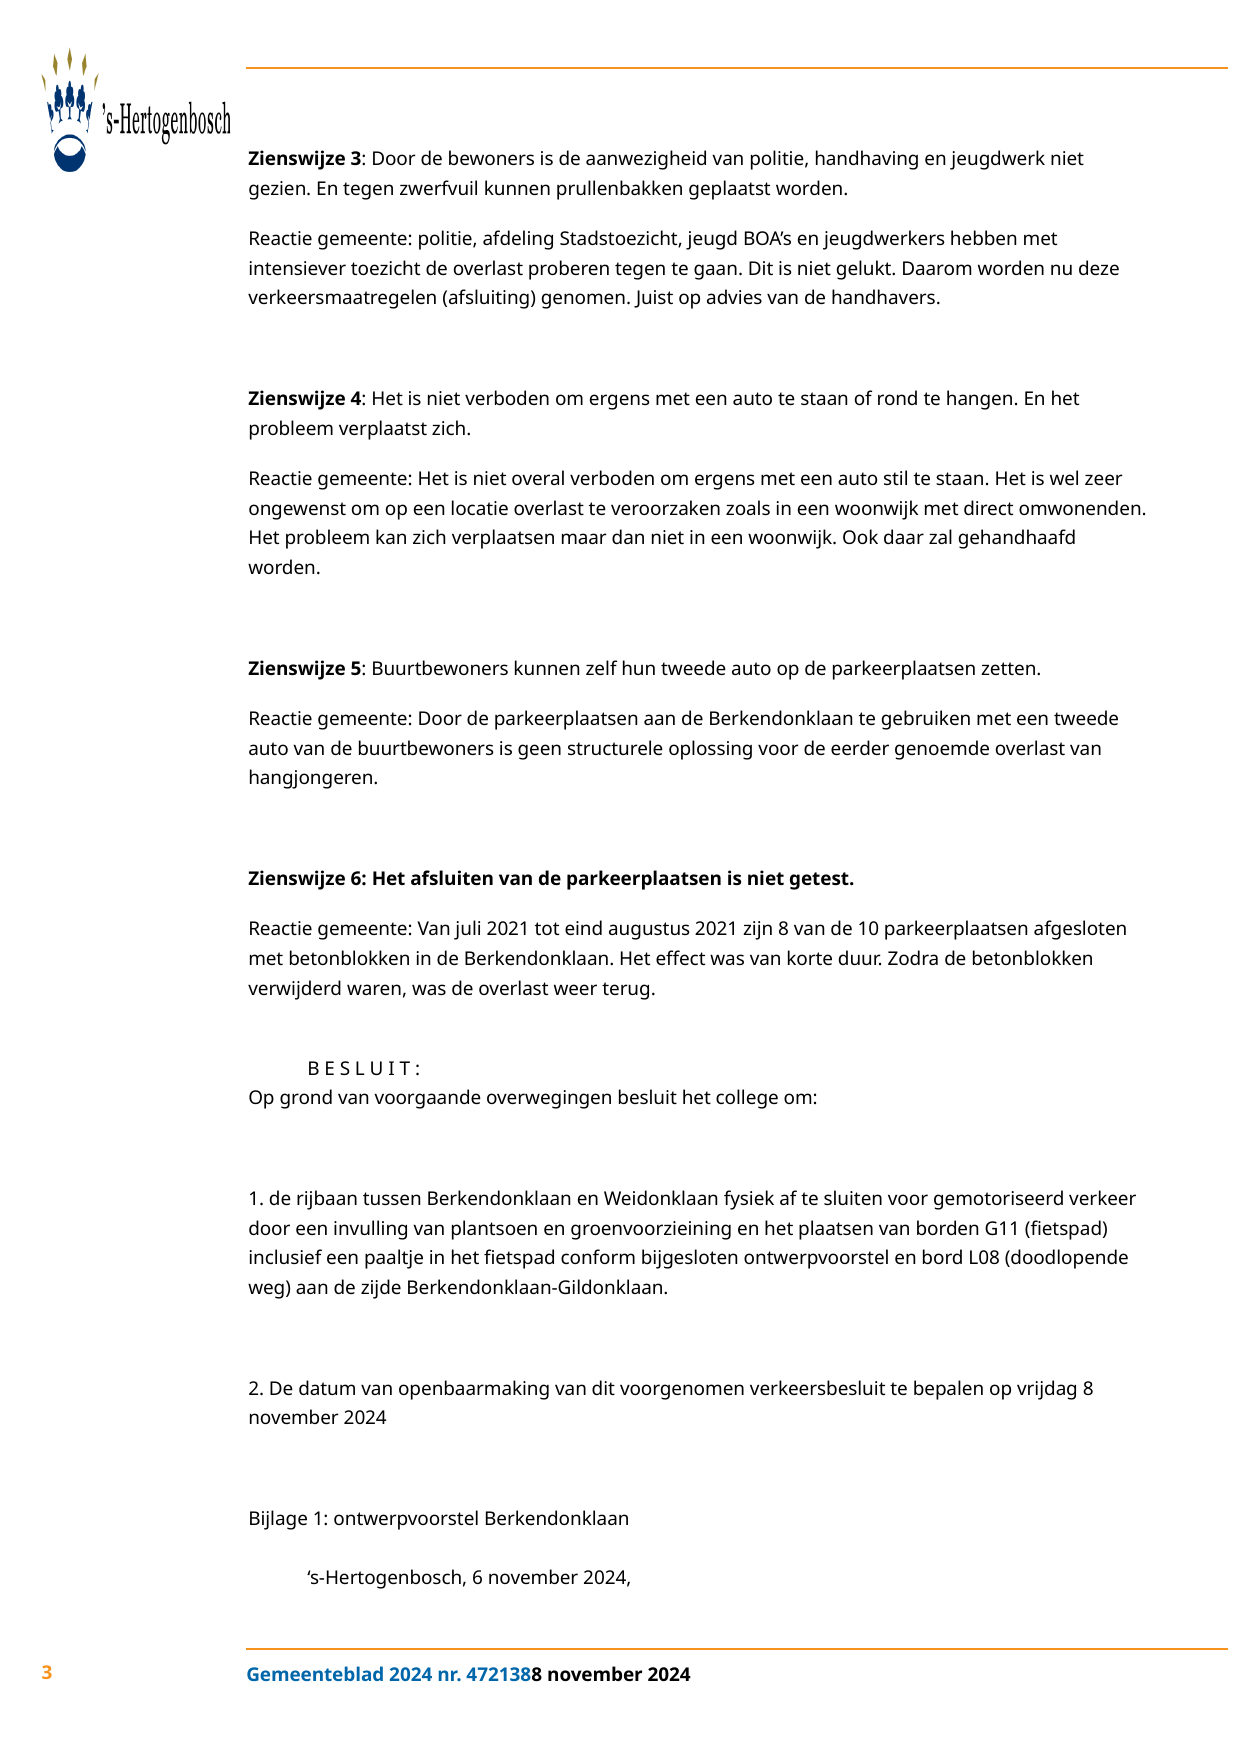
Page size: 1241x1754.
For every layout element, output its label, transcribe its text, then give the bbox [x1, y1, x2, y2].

text Reactie gemeente: Door de parkeerplaatsen aan de Berkendonklaan te gebruiken met een tweede auto van de buurtbewoners is geen structurele oplossing voor de eerder genoemde overlast van hangjongeren. [248, 705, 1152, 790]
picture [41, 47, 231, 172]
text Bijlage 1: ontwerpvoorstel Berkendonklaan [248, 1505, 1152, 1531]
text 2. De datum van openbaarmaking van dit voorgenomen verkeersbesluit te bepalen op vrijdag 8 november 2024 [248, 1375, 1152, 1430]
text Zienswijze 6: Het afsluiten van de parkeerplaatsen is niet getest. [248, 865, 1152, 891]
text Zienswijze 3: Door de bewoners is de aanwezigheid van politie, handhaving en jeugdwerk niet gezien. En tegen zwerfvuil kunnen prullenbakken geplaatst worden. [248, 145, 1152, 201]
text 1. de rijbaan tussen Berkendonklaan en Weidonklaan fysiek af te sluiten voor gemotoriseerd verkeer door een invulling van plantsoen en groenvoorzieining en het plaatsen van borden G11 (fietspad) inclusief een paaltje in het fietspad conform bijgesloten ontwerpvoorstel en bord L08 (doodlopende weg) aan de zijde Berkendonklaan-Gildonklaan. [248, 1185, 1152, 1300]
list B E S L U I T : [248, 1055, 1152, 1081]
text Op grond van voorgaande overwegingen besluit het college om: [248, 1084, 1152, 1110]
text Reactie gemeente: politie, afdeling Stadstoezicht, jeugd BOA’s en jeugdwerkers hebben met intensiever toezicht de overlast proberen tegen te gaan. Dit is niet gelukt. Daarom worden nu deze verkeersmaatregelen (afsluiting) genomen. Juist op advies van de handhavers. [248, 225, 1152, 310]
text Reactie gemeente: Het is niet overal verboden om ergens met een auto stil te staan. Het is wel zeer ongewenst om op een locatie overlast te veroorzaken zoals in een woonwijk met direct omwonenden. Het probleem kan zich verplaatsen maar dan niet in een woonwijk. Ook daar zal gehandhaafd worden. [248, 465, 1152, 580]
text Zienswijze 5: Buurtbewoners kunnen zelf hun tweede auto op de parkeerplaatsen zetten. [248, 655, 1152, 681]
list ‘s-Hertogenbosch, 6 november 2024, [248, 1564, 1152, 1590]
text Zienswijze 4: Het is niet verboden om ergens met een auto te staan of rond te hangen. En het probleem verplaatst zich. [248, 385, 1152, 441]
text Reactie gemeente: Van juli 2021 tot eind augustus 2021 zijn 8 van de 10 parkeerplaatsen afgesloten met betonblokken in de Berkendonklaan. Het effect was van korte duur. Zodra de betonblokken verwijderd waren, was de overlast weer terug. [248, 916, 1152, 1001]
